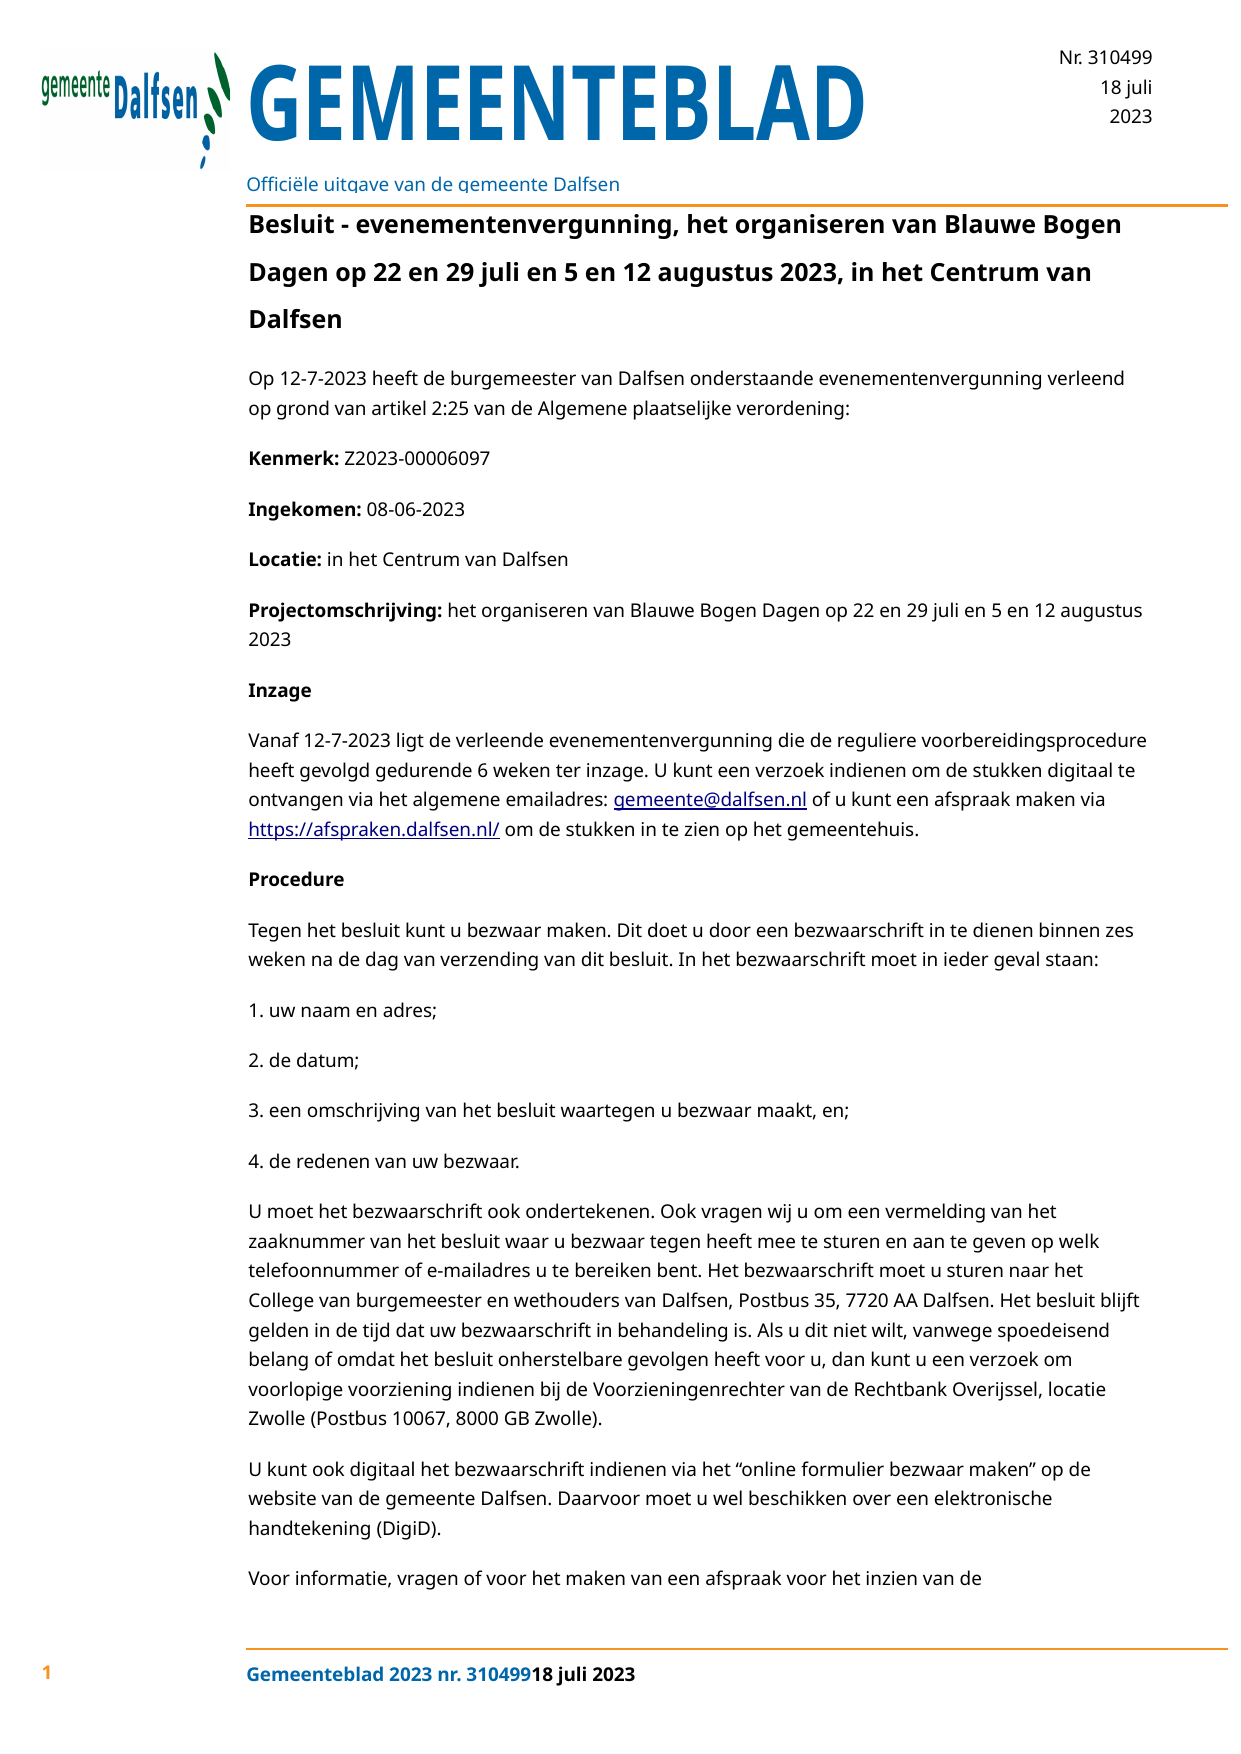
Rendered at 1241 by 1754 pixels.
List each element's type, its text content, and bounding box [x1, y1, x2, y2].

text Locatie: in het Centrum van Dalfsen [248, 546, 1152, 572]
text Procedure [248, 866, 1152, 892]
text Projectomschrijving: het organiseren van Blauwe Bogen Dagen op 22 en 29 juli en 5 en 12 augustus 2023 [248, 597, 1152, 652]
text 2. de datum; [248, 1047, 1152, 1073]
text Op 12-7-2023 heeft de burgemeester van Dalfsen onderstaande evenementenvergunning verleend op grond van artikel 2:25 van de Algemene plaatselijke verordening: [248, 366, 1152, 421]
text Tegen het besluit kunt u bezwaar maken. Dit doet u door een bezwaarschrift in te dienen binnen zes weken na de dag van verzending van dit besluit. In het bezwaarschrift moet in ieder geval staan: [248, 917, 1152, 972]
text U moet het bezwaarschrift ook ondertekenen. Ook vragen wij u om een vermelding van het zaaknummer van het besluit waar u bezwaar tegen heeft mee te sturen en aan te geven op welk telefoonnummer of e-mailadres u te bereiken bent. Het bezwaarschrift moet u sturen naar het College van burgemeester en wethouders van Dalfsen, Postbus 35, 7720 AA Dalfsen. Het besluit blijft gelden in de tijd dat uw bezwaarschrift in behandeling is. Als u dit niet wilt, vanwege spoedeisend belang of omdat het besluit onherstelbare gevolgen heeft voor u, dan kunt u een verzoek om voorlopige voorziening indienen bij de Voorzieningenrechter van de Rechtbank Overijssel, locatie Zwolle (Postbus 10067, 8000 GB Zwolle). [248, 1198, 1152, 1431]
text Inzage [248, 677, 1152, 702]
text Besluit - evenementenvergunning, het organiseren van Blauwe Bogen Dagen op 22 en 29 juli en 5 en 12 augustus 2023, in het Centrum van Dalfsen [248, 207, 1152, 336]
text Ingekomen: 08-06-2023 [248, 496, 1152, 522]
text Vanaf 12-7-2023 ligt de verleende evenementenvergunning die de reguliere voorbereidingsprocedure heeft gevolgd gedurende 6 weken ter inzage. U kunt een verzoek indienen om de stukken digitaal te ontvangen via het algemene emailadres: gemeente@dalfsen.nl of u kunt een afspraak maken via https://afspraken.dalfsen.nl/ om de stukken in te zien op het gemeentehuis. [248, 727, 1152, 842]
text U kunt ook digitaal het bezwaarschrift indienen via het “online formulier bezwaar maken” op de website van de gemeente Dalfsen. Daarvoor moet u wel beschikken over een elektronische handtekening (DigiD). [248, 1456, 1152, 1541]
text 1. uw naam en adres; [248, 997, 1152, 1022]
text 4. de redenen van uw bezwaar. [248, 1148, 1152, 1174]
text Kenmerk: Z2023-00006097 [248, 446, 1152, 471]
text Voor informatie, vragen of voor het maken van een afspraak voor het inzien van de [248, 1566, 1152, 1591]
text 3. een omschrijving van het besluit waartegen u bezwaar maakt, en; [248, 1098, 1152, 1123]
picture [41, 47, 231, 172]
